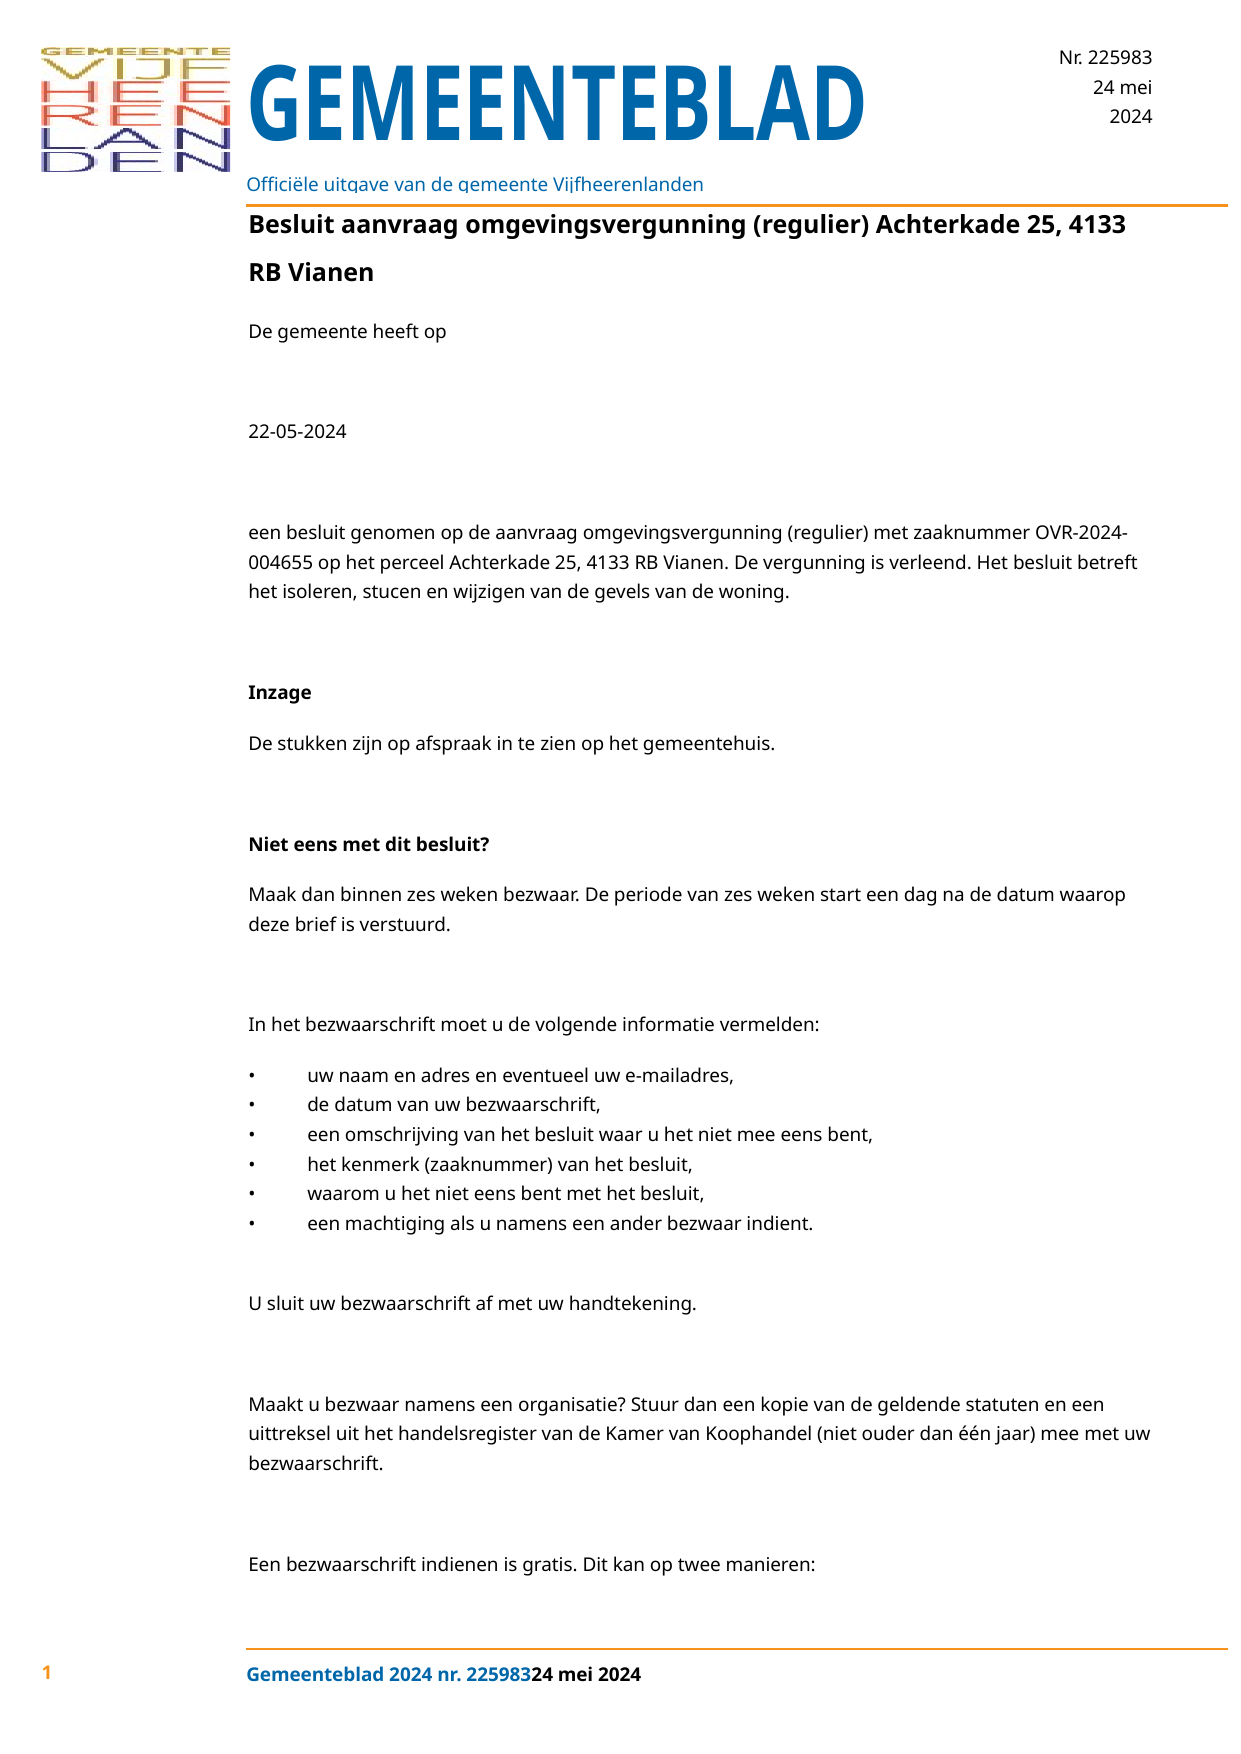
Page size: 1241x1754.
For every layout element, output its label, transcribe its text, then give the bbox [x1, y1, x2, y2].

text een besluit genomen op de aanvraag omgevingsvergunning (regulier) met zaaknummer OVR-2024-004655 op het perceel Achterkade 25, 4133 RB Vianen. De vergunning is verleend. Het besluit betreft het isoleren, stucen en wijzigen van de gevels van de woning. [248, 519, 1152, 604]
text Niet eens met dit besluit? [248, 831, 1152, 857]
list uw naam en adres en eventueel uw e-mailadres, [248, 1062, 1152, 1088]
text De stukken zijn op afspraak in te zien op het gemeentehuis. [248, 730, 1152, 756]
text 22-05-2024 [248, 419, 1152, 444]
list de datum van uw bezwaarschrift, [248, 1092, 1152, 1117]
text De gemeente heeft op [248, 318, 1152, 344]
list het kenmerk (zaaknummer) van het besluit, [248, 1151, 1152, 1177]
text U sluit uw bezwaarschrift af met uw handtekening. [248, 1290, 1152, 1316]
text Inzage [248, 679, 1152, 705]
text Besluit aanvraag omgevingsvergunning (regulier) Achterkade 25, 4133 RB Vianen [248, 207, 1152, 288]
list waarom u het niet eens bent met het besluit, [248, 1180, 1152, 1206]
picture [41, 47, 231, 172]
text Maakt u bezwaar namens een organisatie? Stuur dan een kopie van de geldende statuten en een uittreksel uit het handelsregister van de Kamer van Koophandel (niet ouder dan één jaar) mee met uw bezwaarschrift. [248, 1391, 1152, 1476]
list een machtiging als u namens een ander bezwaar indient. [248, 1210, 1152, 1236]
text Een bezwaarschrift indienen is gratis. Dit kan op twee manieren: [248, 1551, 1152, 1577]
text In het bezwaarschrift moet u de volgende informatie vermelden: [248, 1012, 1152, 1037]
text Maak dan binnen zes weken bezwaar. De periode van zes weken start een dag na de datum waarop deze brief is verstuurd. [248, 881, 1152, 937]
list een omschrijving van het besluit waar u het niet mee eens bent, [248, 1121, 1152, 1147]
